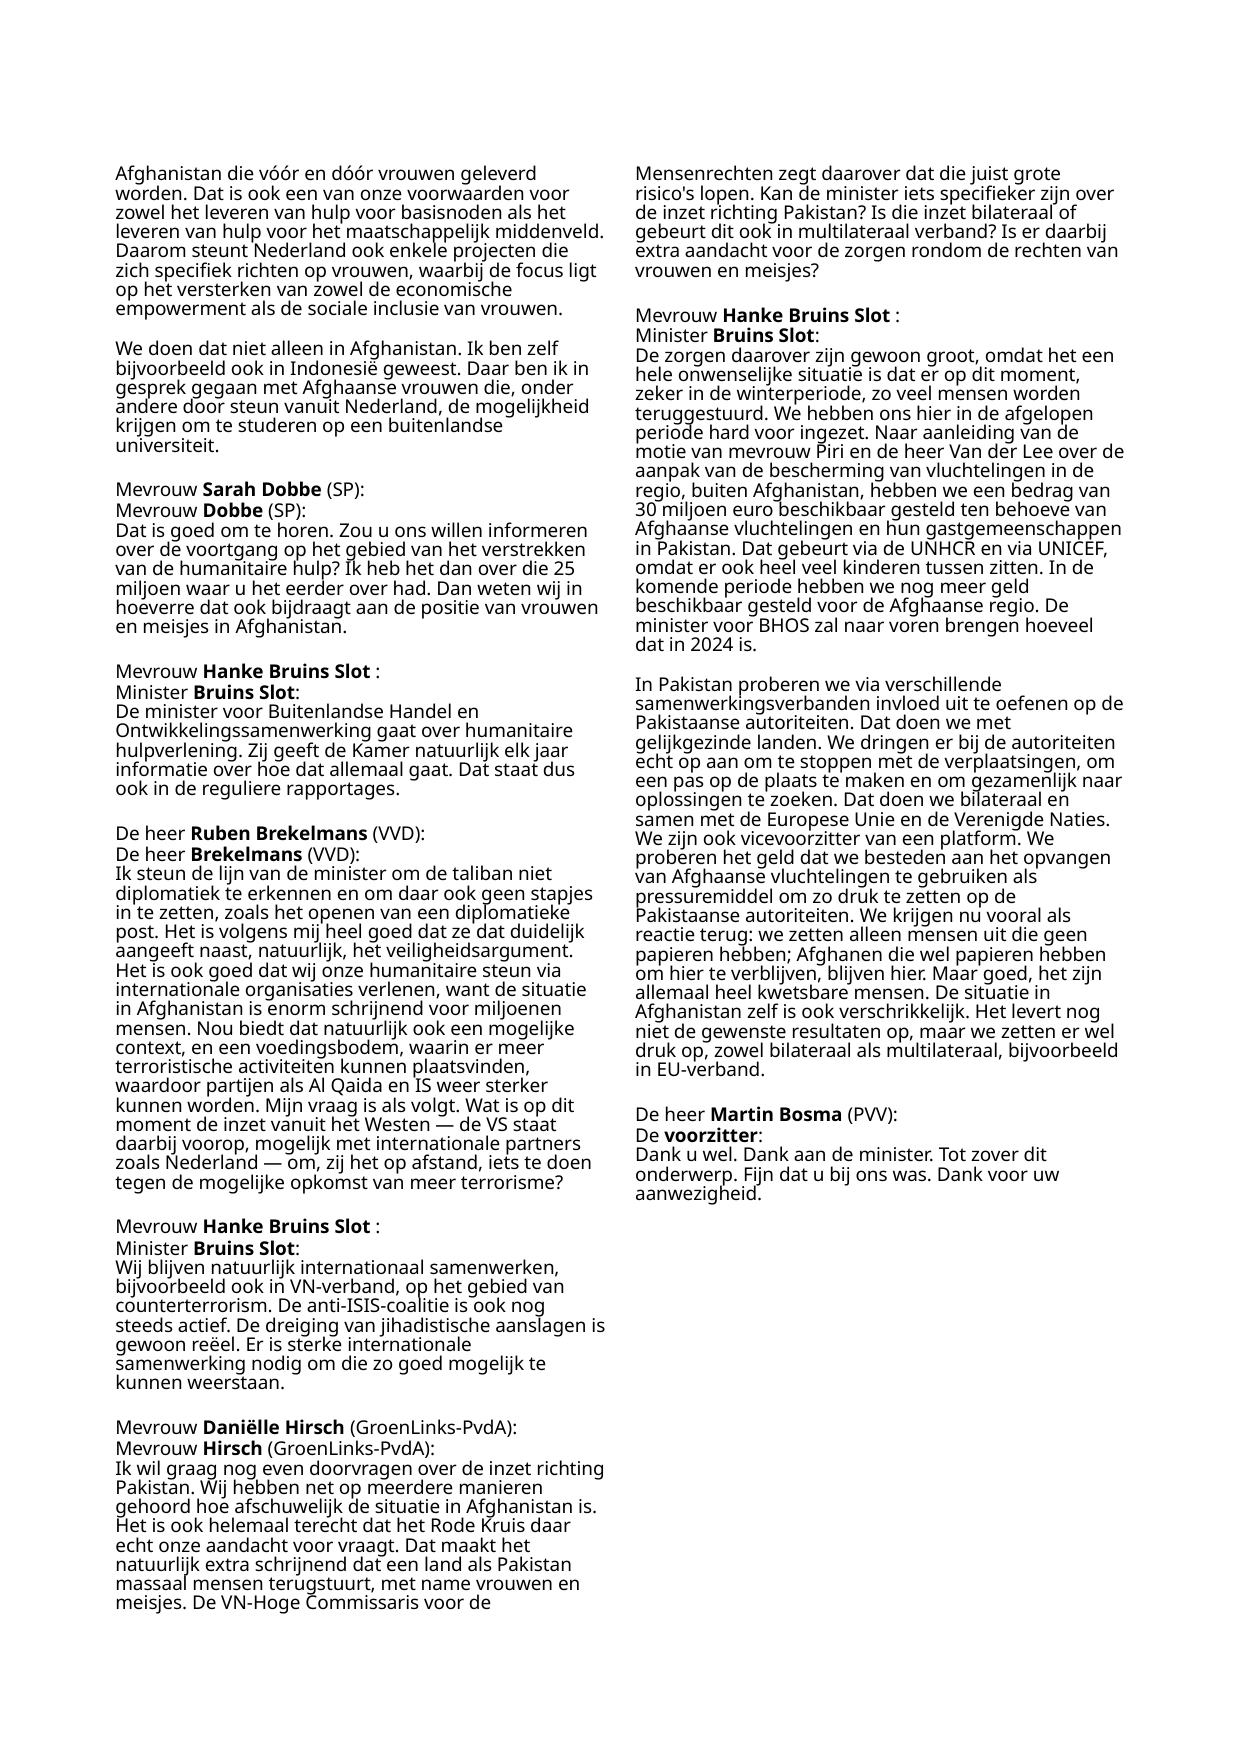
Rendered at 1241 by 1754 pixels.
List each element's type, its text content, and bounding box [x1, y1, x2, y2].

text Afghanistan die vóór en dóór vrouwen geleverd worden. Dat is ook een van onze voorwaarden voor zowel het leveren van hulp voor basisnoden als het leveren van hulp voor het maatschappelijk middenveld. Daarom steunt Nederland ook enkele projecten die zich specifiek richten op vrouwen, waarbij de focus ligt op het versterken van zowel de economische empowerment als de sociale inclusie van vrouwen. [115, 165, 605, 319]
text Minister Bruins Slot: [115, 1239, 605, 1259]
text Mevrouw Sarah Dobbe (SP): [115, 477, 605, 502]
text Mevrouw Hanke Bruins Slot : [115, 1214, 605, 1239]
text Mevrouw Hanke Bruins Slot : [635, 302, 1125, 327]
text De zorgen daarover zijn gewoon groot, omdat het een hele onwenselijke situatie is dat er op dit moment, zeker in de winterperiode, zo veel mensen worden teruggestuurd. We hebben ons hier in de afgelopen periode hard voor ingezet. Naar aanleiding van de motie van mevrouw Piri en de heer Van der Lee over de aanpak van de bescherming van vluchtelingen in de regio, buiten Afghanistan, hebben we een bedrag van 30 miljoen euro beschikbaar gesteld ten behoeve van Afghaanse vluchtelingen en hun gastgemeenschappen in Pakistan. Dat gebeurt via de UNHCR en via UNICEF, omdat er ook heel veel kinderen tussen zitten. In de komende periode hebben we nog meer geld beschikbaar gesteld voor de Afghaanse regio. De minister voor BHOS zal naar voren brengen hoeveel dat in 2024 is. [635, 347, 1125, 655]
text Ik steun de lijn van de minister om de taliban niet diplomatiek te erkennen en om daar ook geen stapjes in te zetten, zoals het openen van een diplomatieke post. Het is volgens mij heel goed dat ze dat duidelijk aangeeft naast, natuurlijk, het veiligheidsargument. Het is ook goed dat wij onze humanitaire steun via internationale organisaties verlenen, want de situatie in Afghanistan is enorm schrijnend voor miljoenen mensen. Nou biedt dat natuurlijk ook een mogelijke context, en een voedingsbodem, waarin er meer terroristische activiteiten kunnen plaatsvinden, waardoor partijen als Al Qaida en IS weer sterker kunnen worden. Mijn vraag is als volgt. Wat is op dit moment de inzet vanuit het Westen — de VS staat daarbij voorop, mogelijk met internationale partners zoals Nederland — om, zij het op afstand, iets te doen tegen de mogelijke opkomst van meer terrorisme? [115, 865, 605, 1193]
text De heer Brekelmans (VVD): [115, 846, 605, 865]
text Mensenrechten zegt daarover dat die juist grote risico's lopen. Kan de minister iets specifieker zijn over de inzet richting Pakistan? Is die inzet bilateraal of gebeurt dit ook in multilateraal verband? Is er daarbij extra aandacht voor de zorgen rondom de rechten van vrouwen en meisjes? [635, 165, 1125, 281]
text Mevrouw Hanke Bruins Slot : [115, 658, 605, 684]
text De minister voor Buitenlandse Handel en Ontwikkelingssamenwerking gaat over humanitaire hulpverlening. Zij geeft de Kamer natuurlijk elk jaar informatie over hoe dat allemaal gaat. Dat staat dus ook in de reguliere rapportages. [115, 703, 605, 799]
text We doen dat niet alleen in Afghanistan. Ik ben zelf bijvoorbeeld ook in Indonesië geweest. Daar ben ik in gesprek gegaan met Afghaanse vrouwen die, onder andere door steun vanuit Nederland, de mogelijkheid krijgen om te studeren op een buitenlandse universiteit. [115, 340, 605, 456]
text Wij blijven natuurlijk internationaal samenwerken, bijvoorbeeld ook in VN-verband, op het gebied van counterterrorism. De anti-ISIS-coalitie is ook nog steeds actief. De dreiging van jihadistische aanslagen is gewoon reëel. Er is sterke internationale samenwerking nodig om die zo goed mogelijk te kunnen weerstaan. [115, 1259, 605, 1394]
text Ik wil graag nog even doorvragen over de inzet richting Pakistan. Wij hebben net op meerdere manieren gehoord hoe afschuwelijk de situatie in Afghanistan is. Het is ook helemaal terecht dat het Rode Kruis daar echt onze aandacht voor vraagt. Dat maakt het natuurlijk extra schrijnend dat een land als Pakistan massaal mensen terugstuurt, met name vrouwen en meisjes. De VN-Hoge Commissaris voor de [115, 1459, 605, 1614]
text De heer Martin Bosma (PVV): [635, 1101, 1125, 1127]
text Minister Bruins Slot: [635, 327, 1125, 347]
text Dank u wel. Dank aan de minister. Tot zover dit onderwerp. Fijn dat u bij ons was. Dank voor uw aanwezigheid. [635, 1146, 1125, 1204]
text Mevrouw Dobbe (SP): [115, 502, 605, 522]
text Dat is goed om te horen. Zou u ons willen informeren over de voortgang op het gebied van het verstrekken van de humanitaire hulp? Ik heb het dan over die 25 miljoen waar u het eerder over had. Dan weten wij in hoeverre dat ook bijdraagt aan de positie van vrouwen en meisjes in Afghanistan. [115, 522, 605, 637]
text Mevrouw Hirsch (GroenLinks-PvdA): [115, 1440, 605, 1459]
text De voorzitter: [635, 1127, 1125, 1146]
text In Pakistan proberen we via verschillende samenwerkingsverbanden invloed uit te oefenen op de Pakistaanse autoriteiten. Dat doen we met gelijkgezinde landen. We dringen er bij de autoriteiten echt op aan om te stoppen met de verplaatsingen, om een pas op de plaats te maken en om gezamenlijk naar oplossingen te zoeken. Dat doen we bilateraal en samen met de Europese Unie en de Verenigde Naties. We zijn ook vicevoorzitter van een platform. We proberen het geld dat we besteden aan het opvangen van Afghaanse vluchtelingen te gebruiken als pressuremiddel om zo druk te zetten op de Pakistaanse autoriteiten. We krijgen nu vooral als reactie terug: we zetten alleen mensen uit die geen papieren hebben; Afghanen die wel papieren hebben om hier te verblijven, blijven hier. Maar goed, het zijn allemaal heel kwetsbare mensen. De situatie in Afghanistan zelf is ook verschrikkelijk. Het levert nog niet de gewenste resultaten op, maar we zetten er wel druk op, zowel bilateraal als multilateraal, bijvoorbeeld in EU-verband. [635, 676, 1125, 1081]
text Mevrouw Daniëlle Hirsch (GroenLinks-PvdA): [115, 1414, 605, 1440]
text De heer Ruben Brekelmans (VVD): [115, 820, 605, 846]
text Minister Bruins Slot: [115, 684, 605, 703]
